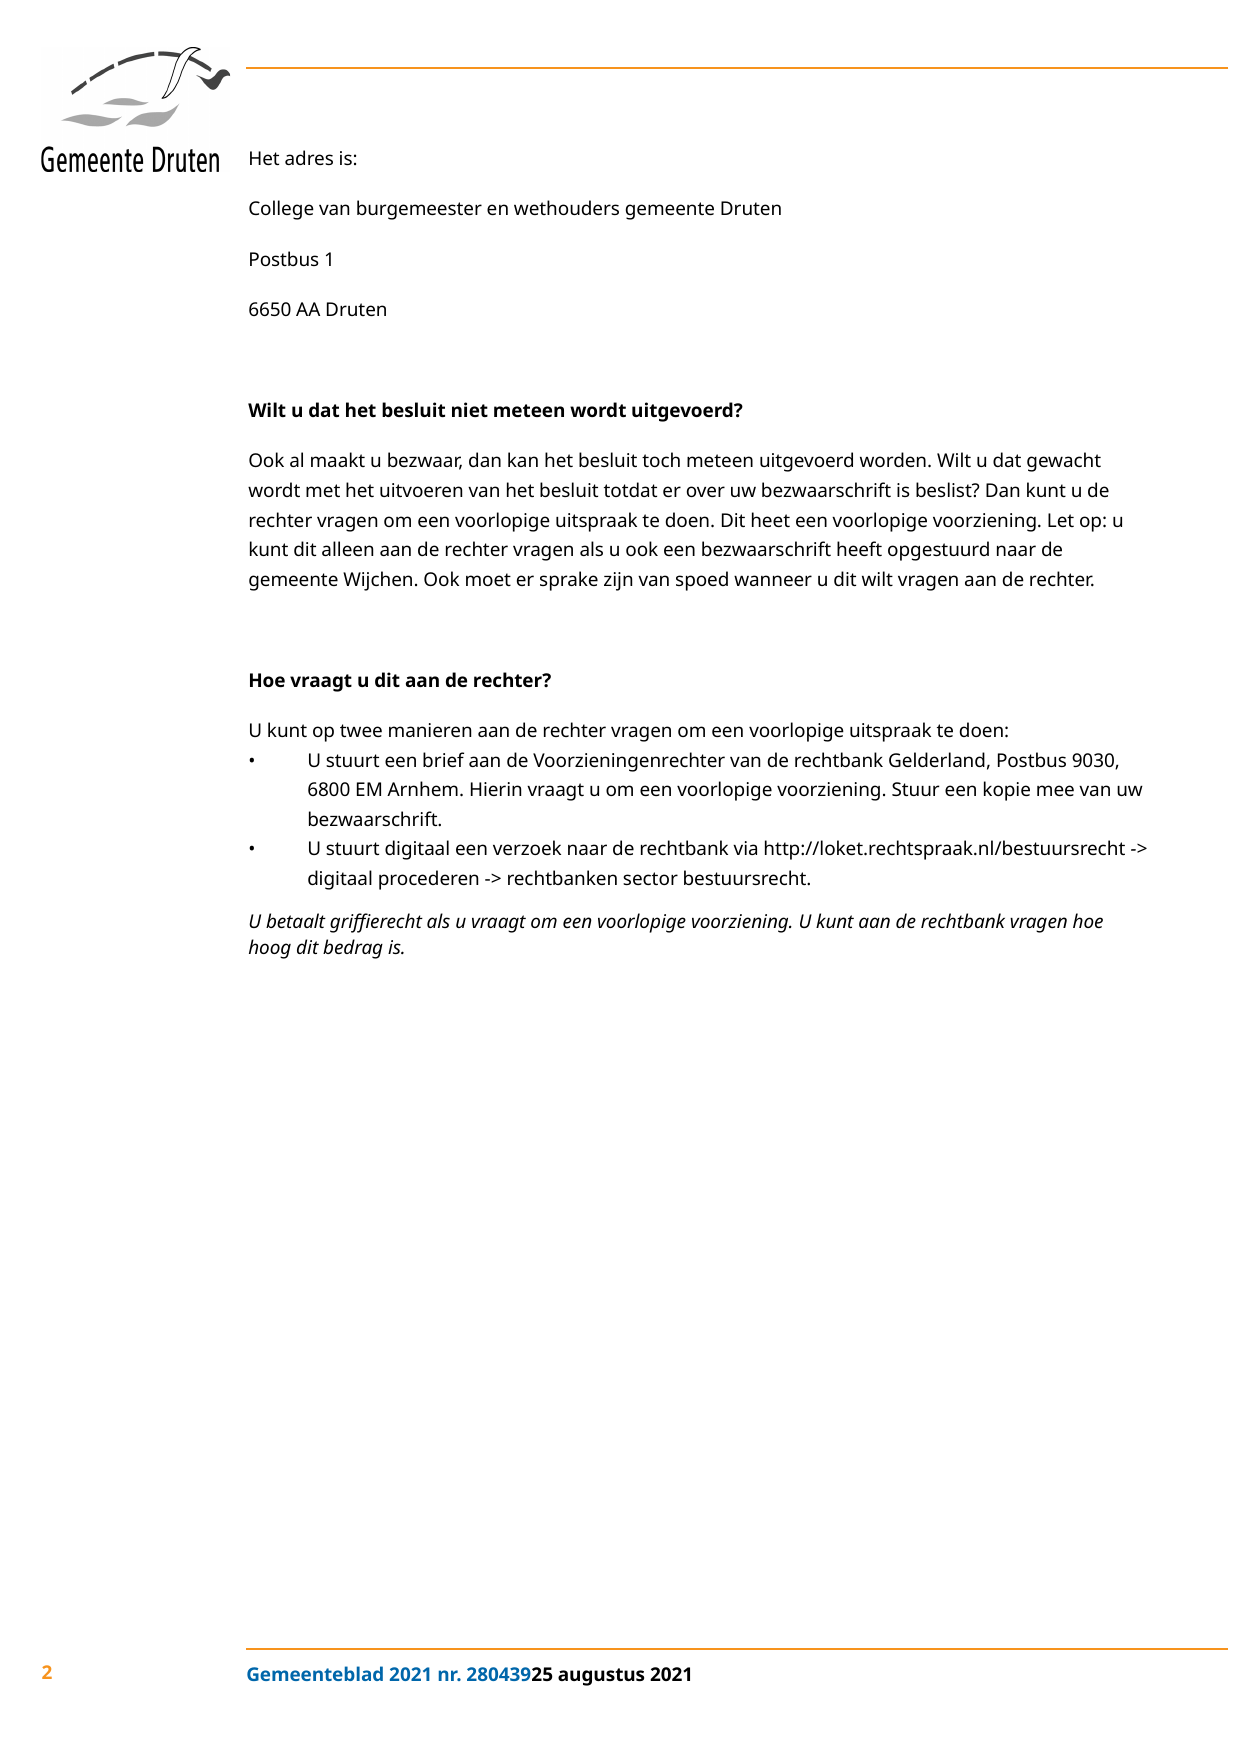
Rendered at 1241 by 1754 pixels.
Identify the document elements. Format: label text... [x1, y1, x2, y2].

text Ook al maakt u bezwaar, dan kan het besluit toch meteen uitgevoerd worden. Wilt u dat gewacht wordt met het uitvoeren van het besluit totdat er over uw bezwaarschrift is beslist? Dan kunt u de rechter vragen om een voorlopige uitspraak te doen. Dit heet een voorlopige voorziening. Let op: u kunt dit alleen aan de rechter vragen als u ook een bezwaarschrift heeft opgestuurd naar de gemeente Wijchen. Ook moet er sprake zijn van spoed wanneer u dit wilt vragen aan de rechter. [248, 448, 1152, 592]
text Hoe vraagt u dit aan de rechter? [248, 667, 1152, 693]
text College van burgemeester en wethouders gemeente Druten [248, 196, 1152, 221]
text Het adres is: [248, 145, 1152, 171]
text U betaalt griffierecht als u vraagt om een voorlopige voorziening. U kunt aan de rechtbank vragen hoe hoog dit bedrag is. [248, 908, 1152, 960]
list U stuurt een brief aan de Voorzieningenrechter van de rechtbank Gelderland, Postbus 9030, 6800 EM Arnhem. Hierin vraagt u om een voorlopige voorziening. Stuur een kopie mee van uw bezwaarschrift. [248, 747, 1152, 832]
list U stuurt digitaal een verzoek naar de rechtbank via http://loket.rechtspraak.nl/bestuursrecht -> digitaal procederen -> rechtbanken sector bestuursrecht. [248, 836, 1152, 891]
text Postbus 1 [248, 246, 1152, 272]
text Wilt u dat het besluit niet meteen wordt uitgevoerd? [248, 397, 1152, 423]
text 6650 AA Druten [248, 296, 1152, 322]
text U kunt op twee manieren aan de rechter vragen om een voorlopige uitspraak te doen: [248, 717, 1152, 743]
picture [41, 47, 231, 172]
